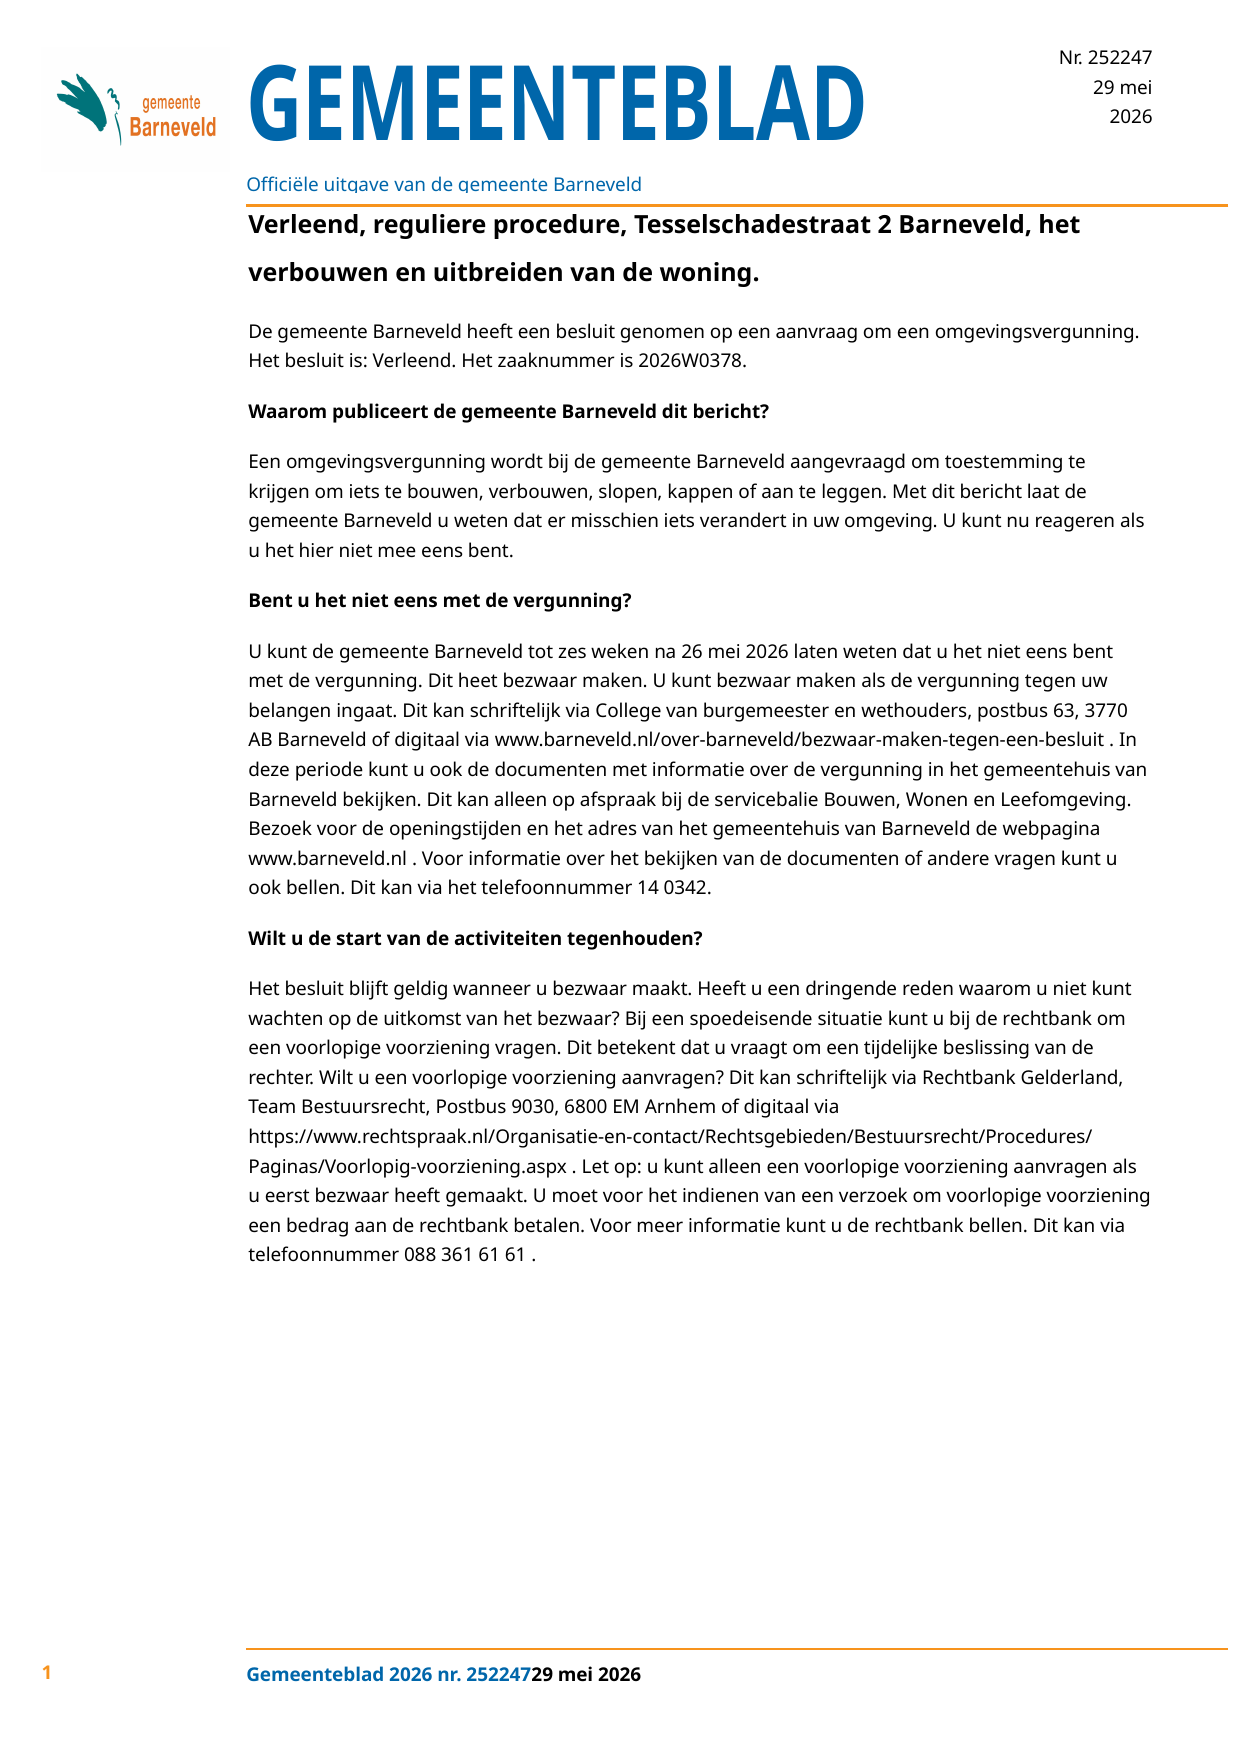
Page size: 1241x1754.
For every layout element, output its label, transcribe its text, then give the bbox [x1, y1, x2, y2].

text Een omgevingsvergunning wordt bij de gemeente Barneveld aangevraagd om toestemming te krijgen om iets te bouwen, verbouwen, slopen, kappen of aan te leggen. Met dit bericht laat de gemeente Barneveld u weten dat er misschien iets verandert in uw omgeving. U kunt nu reageren als u het hier niet mee eens bent. [248, 448, 1152, 563]
text Het besluit blijft geldig wanneer u bezwaar maakt. Heeft u een dringende reden waarom u niet kunt wachten op de uitkomst van het bezwaar? Bij een spoedeisende situatie kunt u bij de rechtbank om een voorlopige voorziening vragen. Dit betekent dat u vraagt om een tijdelijke beslissing van de rechter. Wilt u een voorlopige voorziening aanvragen? Dit kan schriftelijk via Rechtbank Gelderland, Team Bestuursrecht, Postbus 9030, 6800 EM Arnhem of digitaal via https://www.rechtspraak.nl/Organisatie-en-contact/Rechtsgebieden/Bestuursrecht/Procedures/Paginas/Voorlopig-voorziening.aspx . Let op: u kunt alleen een voorlopige voorziening aanvragen als u eerst bezwaar heeft gemaakt. U moet voor het indienen van een verzoek om voorlopige voorziening een bedrag aan de rechtbank betalen. Voor meer informatie kunt u de rechtbank bellen. Dit kan via telefoonnummer 088 361 61 61 . [248, 975, 1152, 1267]
picture [41, 47, 231, 172]
text Verleend, reguliere procedure, Tesselschadestraat 2 Barneveld, het verbouwen en uitbreiden van de woning. [248, 207, 1152, 288]
text Wilt u de start van de activiteiten tegenhouden? [248, 925, 1152, 951]
text U kunt de gemeente Barneveld tot zes weken na 26 mei 2026 laten weten dat u het niet eens bent met de vergunning. Dit heet bezwaar maken. U kunt bezwaar maken als de vergunning tegen uw belangen ingaat. Dit kan schriftelijk via College van burgemeester en wethouders, postbus 63, 3770 AB Barneveld of digitaal via www.barneveld.nl/over-barneveld/bezwaar-maken-tegen-een-besluit . In deze periode kunt u ook de documenten met informatie over de vergunning in het gemeentehuis van Barneveld bekijken. Dit kan alleen op afspraak bij de servicebalie Bouwen, Wonen en Leefomgeving. Bezoek voor de openingstijden en het adres van het gemeentehuis van Barneveld de webpagina www.barneveld.nl . Voor informatie over het bekijken van de documenten of andere vragen kunt u ook bellen. Dit kan via het telefoonnummer 14 0342. [248, 638, 1152, 900]
text De gemeente Barneveld heeft een besluit genomen op een aanvraag om een omgevingsvergunning. Het besluit is: Verleend. Het zaaknummer is 2026W0378. [248, 318, 1152, 373]
text Waarom publiceert de gemeente Barneveld dit bericht? [248, 398, 1152, 424]
text Bent u het niet eens met de vergunning? [248, 587, 1152, 613]
